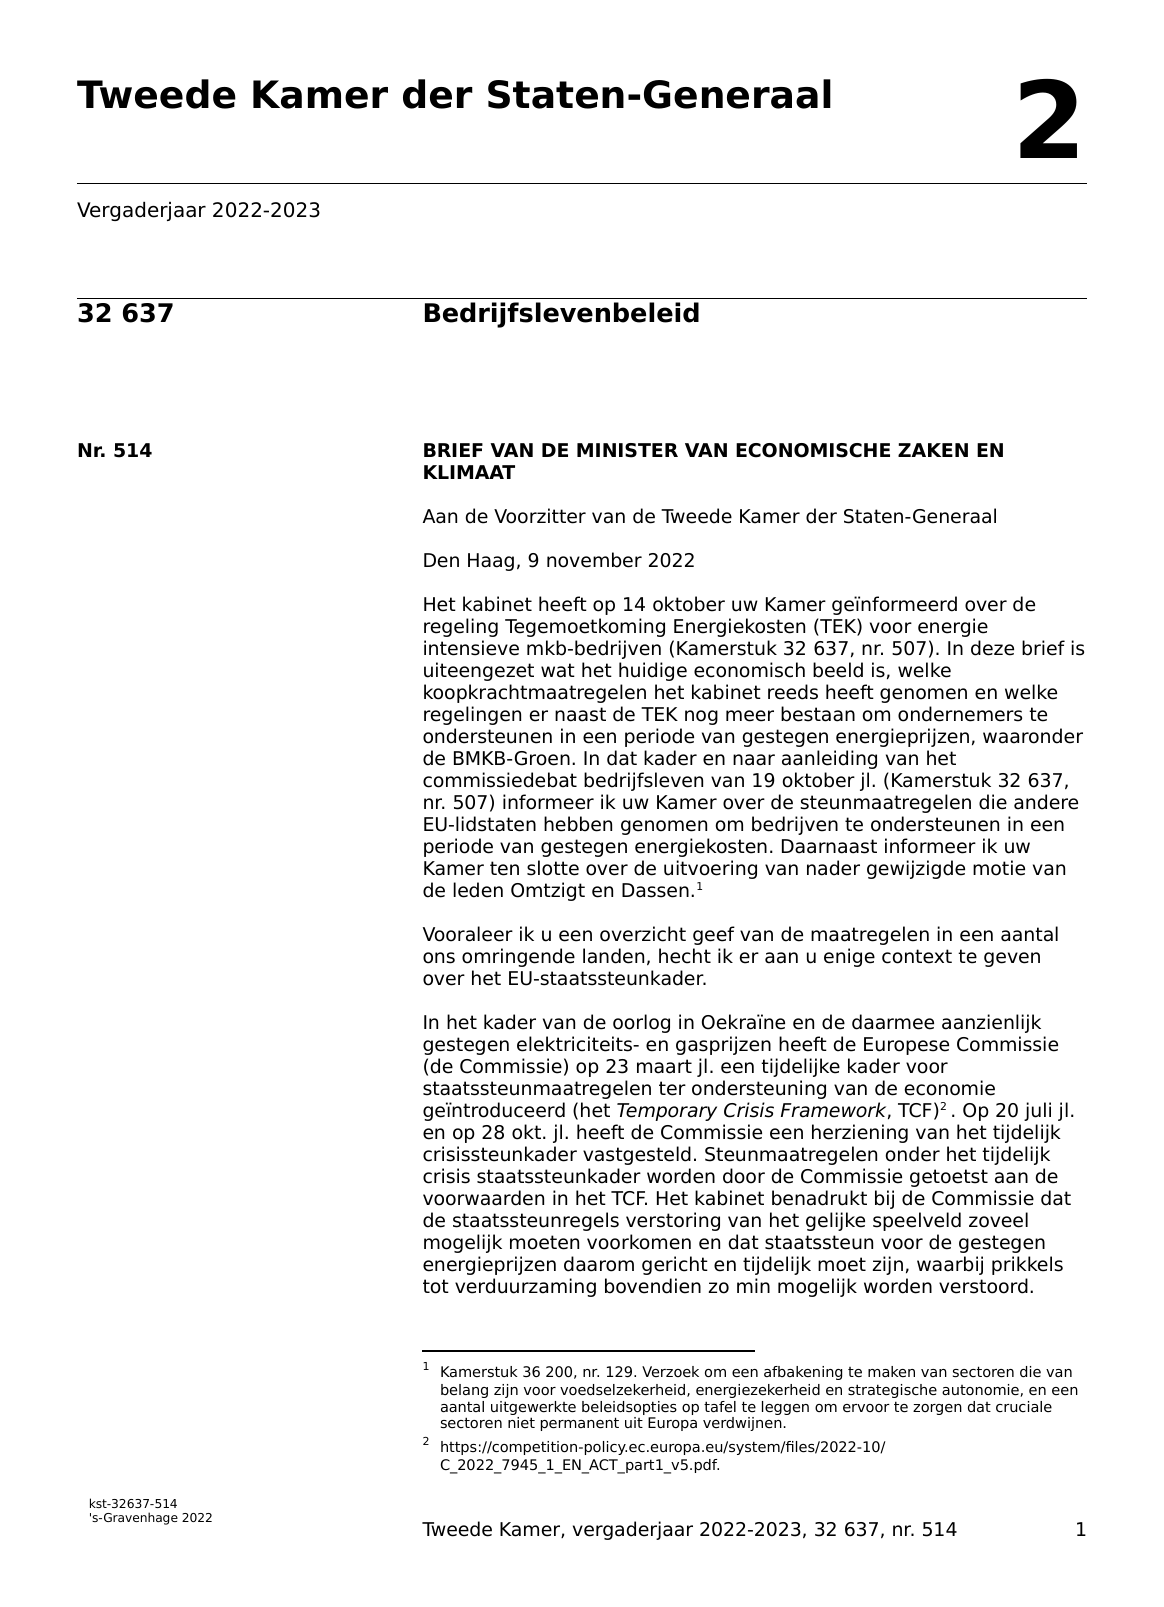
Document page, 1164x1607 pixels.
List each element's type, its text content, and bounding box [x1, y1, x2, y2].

text Vooraleer ik u een overzicht geef van de maatregelen in een aantal ons omringende landen, hecht ik er aan u enige context te geven over het EU-staatssteunkader. [422, 924, 1087, 990]
subtitle Nr. 514 BRIEF VAN DE MINISTER VAN ECONOMISCHE ZAKEN EN KLIMAAT [77, 440, 1087, 484]
text In het kader van de oorlog in Oekraïne en de daarmee aanzienlijk gestegen elektriciteits- en gasprijzen heeft de Europese Commissie (de Commissie) op 23 maart jl. een tijdelijke kader voor staatssteunmaatregelen ter ondersteuning van de economie geïntroduceerd (het Temporary Crisis Framework, TCF). Op 20 juli jl. en op 28 okt. jl. heeft de Commissie een herziening van het tijdelijk crisissteunkader vastgesteld. Steunmaatregelen onder het tijdelijk crisis staatssteunkader worden door de Commissie getoetst aan de voorwaarden in het TCF. Het kabinet benadrukt bij de Commissie dat de staatssteunregels verstoring van het gelijke speelveld zoveel mogelijk moeten voorkomen en dat staatssteun voor de gestegen energieprijzen daarom gericht en tijdelijk moet zijn, waarbij prikkels tot verduurzaming bovendien zo min mogelijk worden verstoord. [422, 1012, 1087, 1298]
subtitle 32 637 Bedrijfslevenbeleid [77, 299, 1087, 329]
text https://competition-policy.ec.europa.eu/system/files/2022-10/C_2022_7945_1_EN_ACT_part1_v5.pdf. [422, 1435, 1087, 1474]
text 's-Gravenhage 2022 [88, 1511, 323, 1525]
text Het kabinet heeft op 14 oktober uw Kamer geïnformeerd over de regeling Tegemoetkoming Energiekosten (TEK) voor energie intensieve mkb-bedrijven (Kamerstuk 32 637, nr. 507). In deze brief is uiteengezet wat het huidige economisch beeld is, welke koopkrachtmaatregelen het kabinet reeds heeft genomen en welke regelingen er naast de TEK nog meer bestaan om ondernemers te ondersteunen in een periode van gestegen energieprijzen, waaronder de BMKB-Groen. In dat kader en naar aanleiding van het commissiedebat bedrijfsleven van 19 oktober jl. (Kamerstuk 32 637, nr. 507) informeer ik uw Kamer over de steunmaatregelen die andere EU-lidstaten hebben genomen om bedrijven te ondersteunen in een periode van gestegen energiekosten. Daarnaast informeer ik uw Kamer ten slotte over de uitvoering van nader gewijzigde motie van de leden Omtzigt en Dassen. [422, 594, 1087, 902]
table_cell Vergaderjaar 2022-2023 [77, 184, 1087, 298]
table_header Tweede Kamer der Staten-Generaal [77, 59, 886, 183]
text kst-32637-514 [88, 1497, 323, 1511]
text Aan de Voorzitter van de Tweede Kamer der Staten-Generaal [422, 506, 1087, 528]
text Den Haag, 9 november 2022 [422, 550, 1087, 572]
text Kamerstuk 36 200, nr. 129. Verzoek om een afbakening te maken van sectoren die van belang zijn voor voedselzekerheid, energiezekerheid en strategische autonomie, en een aantal uitgewerkte beleidsopties op tafel te leggen om ervoor te zorgen dat cruciale sectoren niet permanent uit Europa verdwijnen. [422, 1360, 1087, 1432]
table_header 2 [886, 59, 1087, 183]
